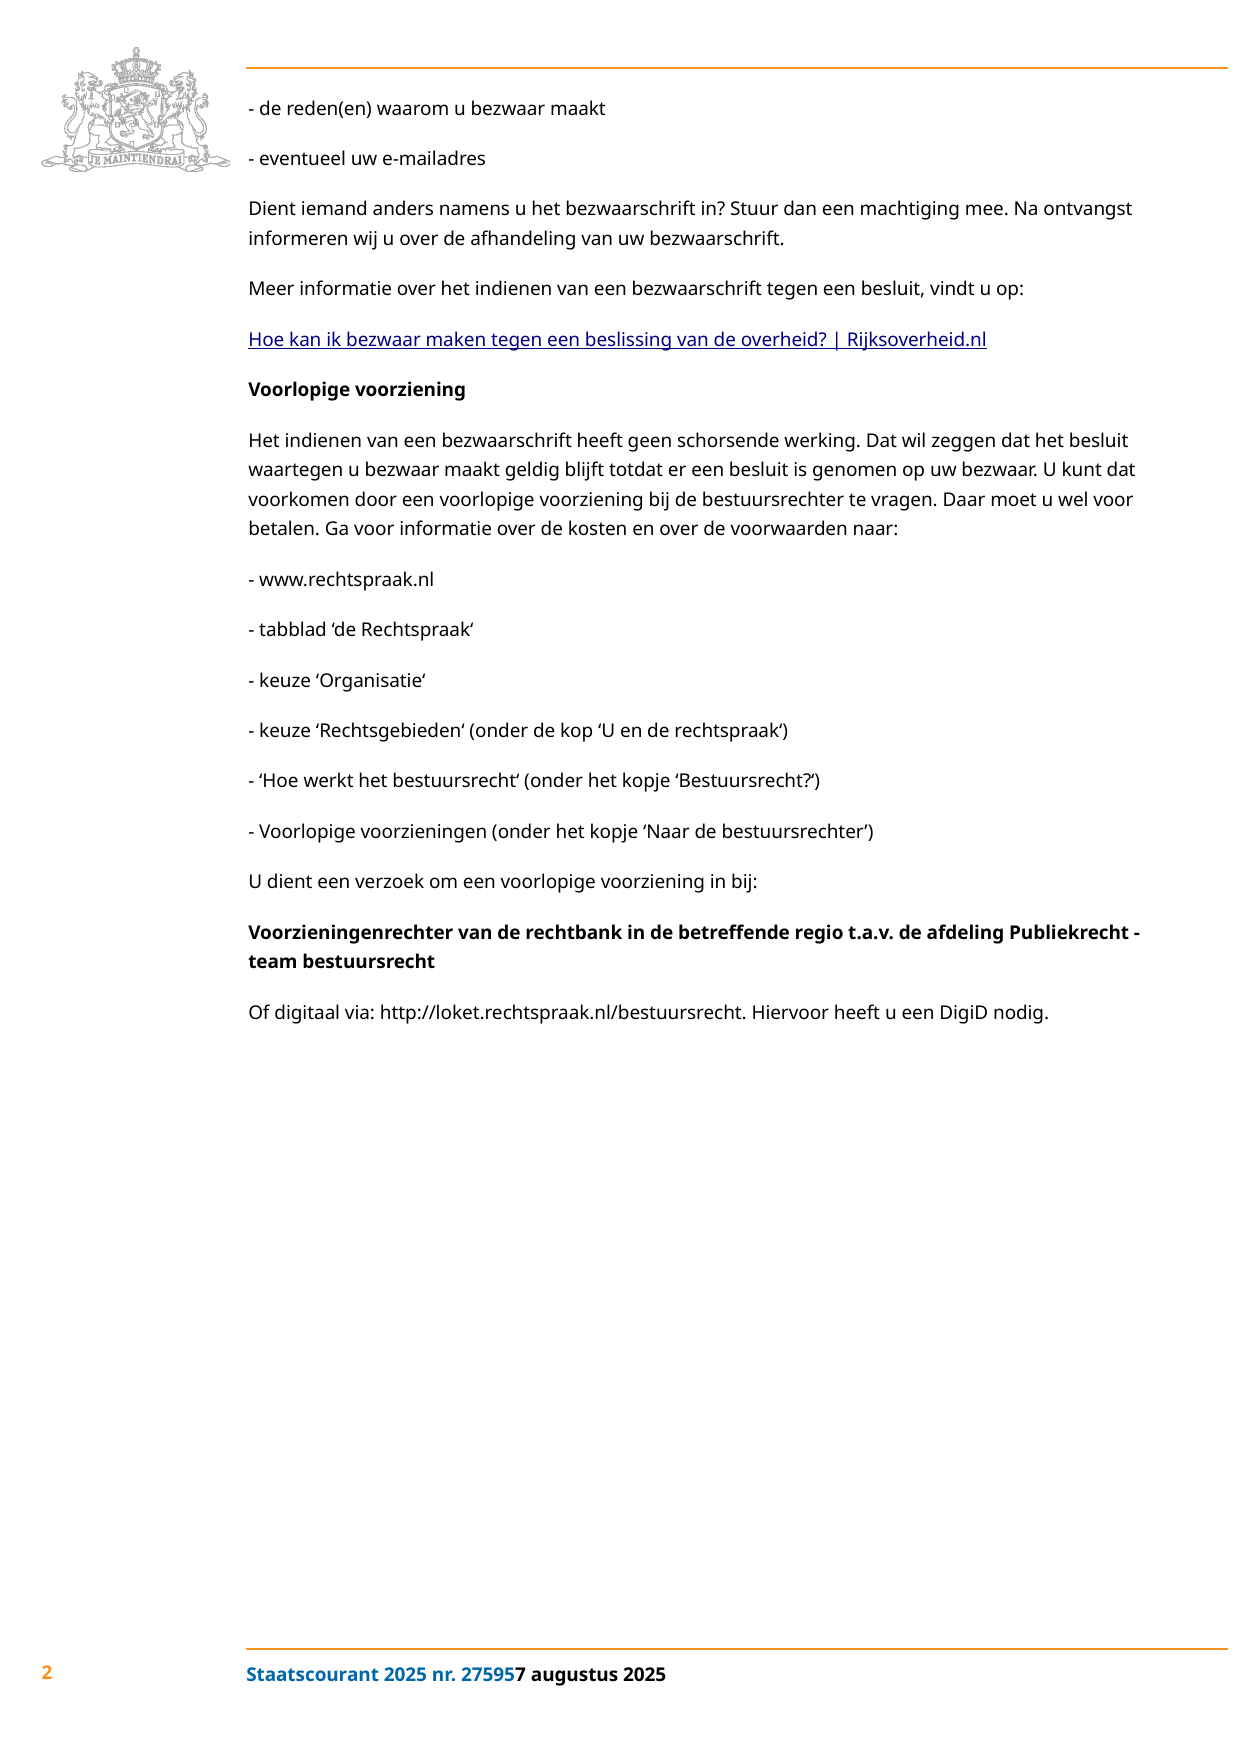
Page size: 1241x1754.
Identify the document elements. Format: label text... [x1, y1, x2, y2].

text Dient iemand anders namens u het bezwaarschrift in? Stuur dan een machtiging mee. Na ontvangst informeren wij u over de afhandeling van uw bezwaarschrift. [248, 196, 1152, 251]
text - de reden(en) waarom u bezwaar maakt [248, 95, 1152, 121]
text Meer informatie over het indienen van een bezwaarschrift tegen een besluit, vindt u op: [248, 276, 1152, 301]
text Het indienen van een bezwaarschrift heeft geen schorsende werking. Dat wil zeggen dat het besluit waartegen u bezwaar maakt geldig blijft totdat er een besluit is genomen op uw bezwaar. U kunt dat voorkomen door een voorlopige voorziening bij de bestuursrechter te vragen. Daar moet u wel voor betalen. Ga voor informatie over de kosten en over de voorwaarden naar: [248, 427, 1152, 541]
text Of digitaal via: http://loket.rechtspraak.nl/bestuursrecht. Hiervoor heeft u een DigiD nodig. [248, 999, 1152, 1025]
text - ‘Hoe werkt het bestuursrecht‘ (onder het kopje ‘Bestuursrecht?‘) [248, 768, 1152, 793]
picture [41, 47, 231, 172]
text - keuze ‘Organisatie‘ [248, 667, 1152, 693]
text - Voorlopige voorzieningen (onder het kopje ‘Naar de bestuursrechter’) [248, 818, 1152, 844]
text - eventueel uw e-mailadres [248, 145, 1152, 171]
text U dient een verzoek om een voorlopige voorziening in bij: [248, 868, 1152, 894]
text Voorzieningenrechter van de rechtbank in de betreffende regio t.a.v. de afdeling Publiekrecht - team bestuursrecht [248, 919, 1152, 974]
text - tabblad ‘de Rechtspraak‘ [248, 616, 1152, 642]
text Hoe kan ik bezwaar maken tegen een beslissing van de overheid? | Rijksoverheid.nl [248, 326, 1152, 352]
text Voorlopige voorziening [248, 376, 1152, 402]
text - www.rechtspraak.nl [248, 566, 1152, 592]
text - keuze ‘Rechtsgebieden‘ (onder de kop ‘U en de rechtspraak‘) [248, 717, 1152, 743]
